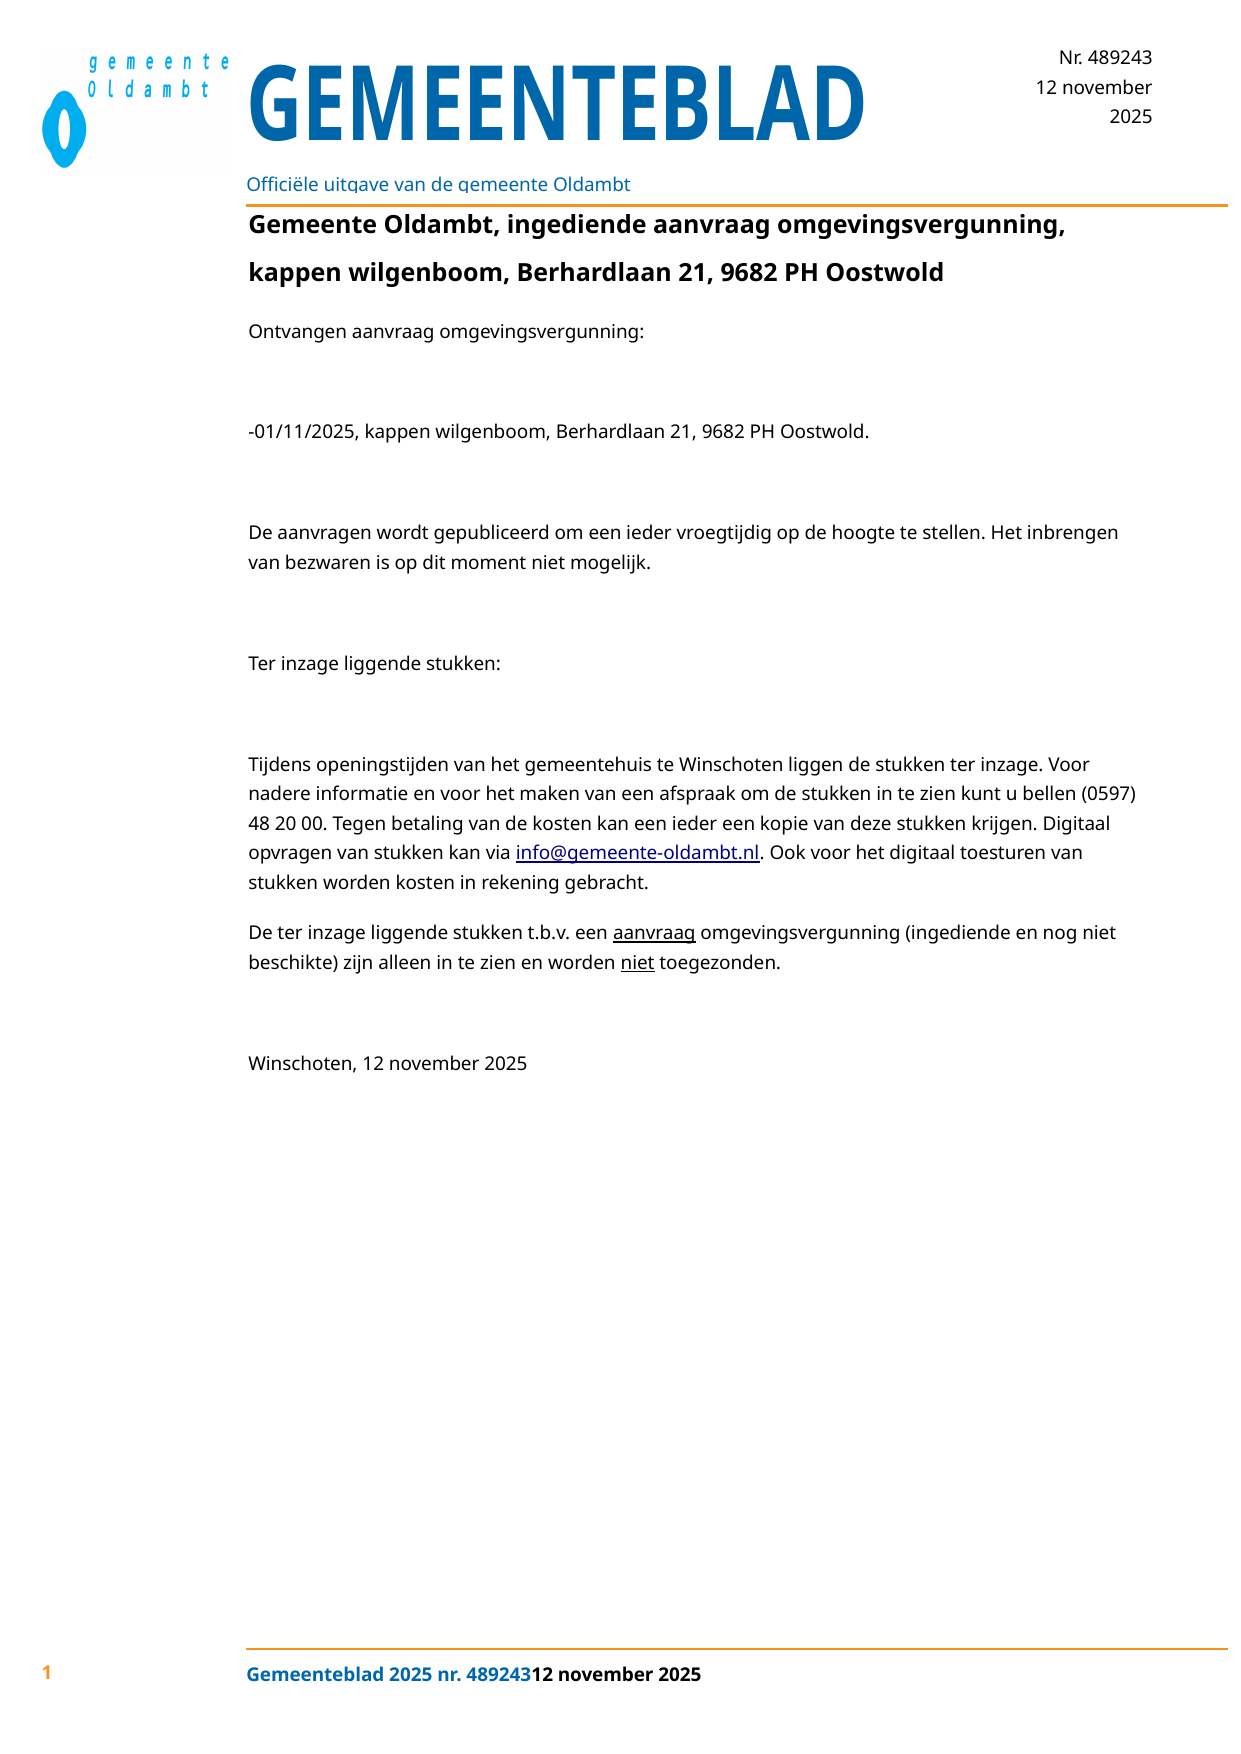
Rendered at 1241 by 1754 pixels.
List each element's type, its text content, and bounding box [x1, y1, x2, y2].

text Gemeente Oldambt, ingediende aanvraag omgevingsvergunning, kappen wilgenboom, Berhardlaan 21, 9682 PH Oostwold [248, 207, 1152, 288]
text Ontvangen aanvraag omgevingsvergunning: [248, 318, 1152, 344]
text Ter inzage liggende stukken: [248, 650, 1152, 676]
text De aanvragen wordt gepubliceerd om een ieder vroegtijdig op de hoogte te stellen. Het inbrengen van bezwaren is op dit moment niet mogelijk. [248, 519, 1152, 575]
text De ter inzage liggende stukken t.b.v. een aanvraag omgevingsvergunning (ingediende en nog niet beschikte) zijn alleen in te zien en worden niet toegezonden. [248, 919, 1152, 975]
picture [41, 47, 231, 172]
text Winschoten, 12 november 2025 [248, 1050, 1152, 1076]
text Tijdens openingstijden van het gemeentehuis te Winschoten liggen de stukken ter inzage. Voor nadere informatie en voor het maken van een afspraak om de stukken in te zien kunt u bellen (0597) 48 20 00. Tegen betaling van de kosten kan een ieder een kopie van deze stukken krijgen. Digitaal opvragen van stukken kan via info@gemeente-oldambt.nl. Ook voor het digitaal toesturen van stukken worden kosten in rekening gebracht. [248, 751, 1152, 895]
text -01/11/2025, kappen wilgenboom, Berhardlaan 21, 9682 PH Oostwold. [248, 419, 1152, 444]
